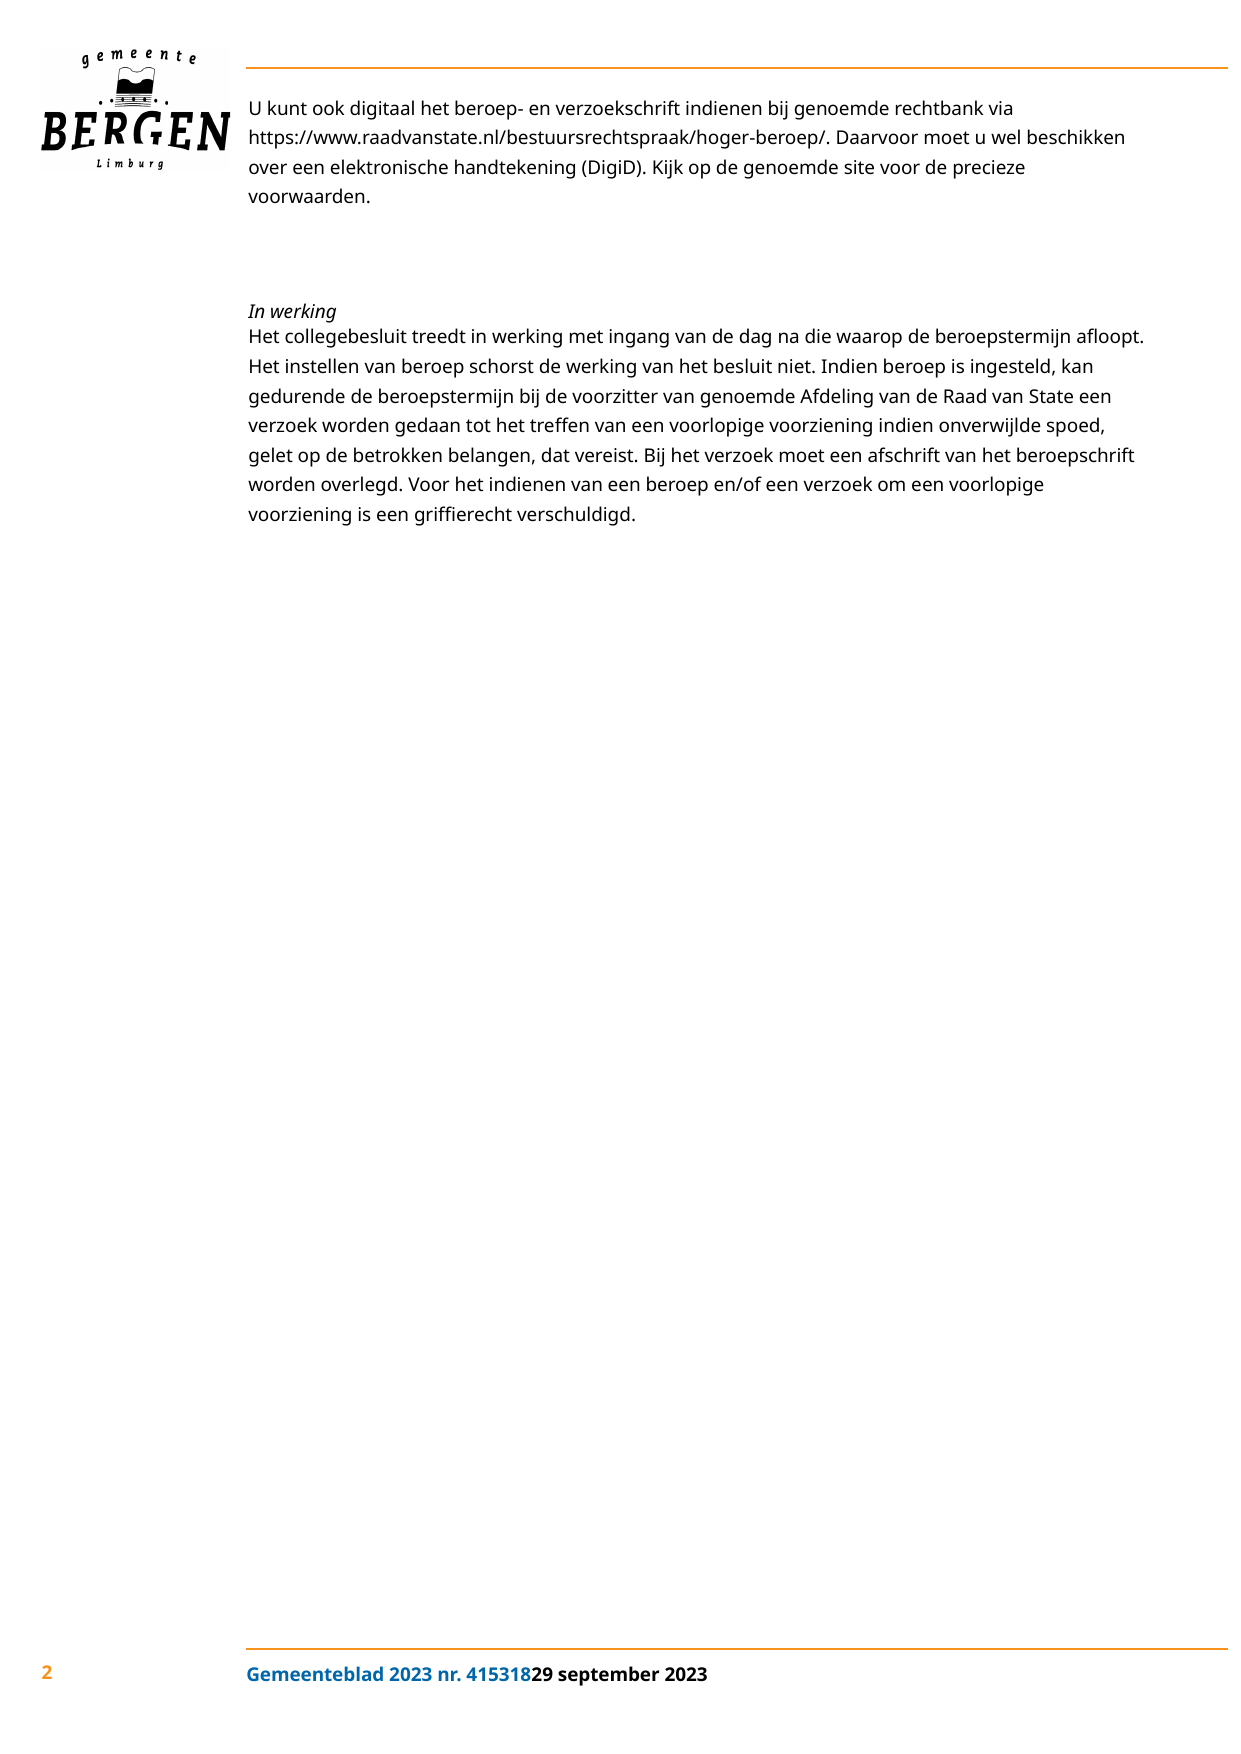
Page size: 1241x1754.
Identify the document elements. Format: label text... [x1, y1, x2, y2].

text In werking [248, 298, 1152, 324]
picture [41, 47, 231, 172]
text Het collegebesluit treedt in werking met ingang van de dag na die waarop de beroepstermijn afloopt. Het instellen van beroep schorst de werking van het besluit niet. Indien beroep is ingesteld, kan gedurende de beroepstermijn bij de voorzitter van genoemde Afdeling van de Raad van State een verzoek worden gedaan tot het treffen van een voorlopige voorziening indien onverwijlde spoed, gelet op de betrokken belangen, dat vereist. Bij het verzoek moet een afschrift van het beroepschrift worden overlegd. Voor het indienen van een beroep en/of een verzoek om een voorlopige voorziening is een griffierecht verschuldigd. [248, 324, 1152, 527]
text U kunt ook digitaal het beroep- en verzoekschrift indienen bij genoemde rechtbank via https://www.raadvanstate.nl/bestuursrechtspraak/hoger-beroep/. Daarvoor moet u wel beschikken over een elektronische handtekening (DigiD). Kijk op de genoemde site voor de precieze voorwaarden. [248, 95, 1152, 209]
